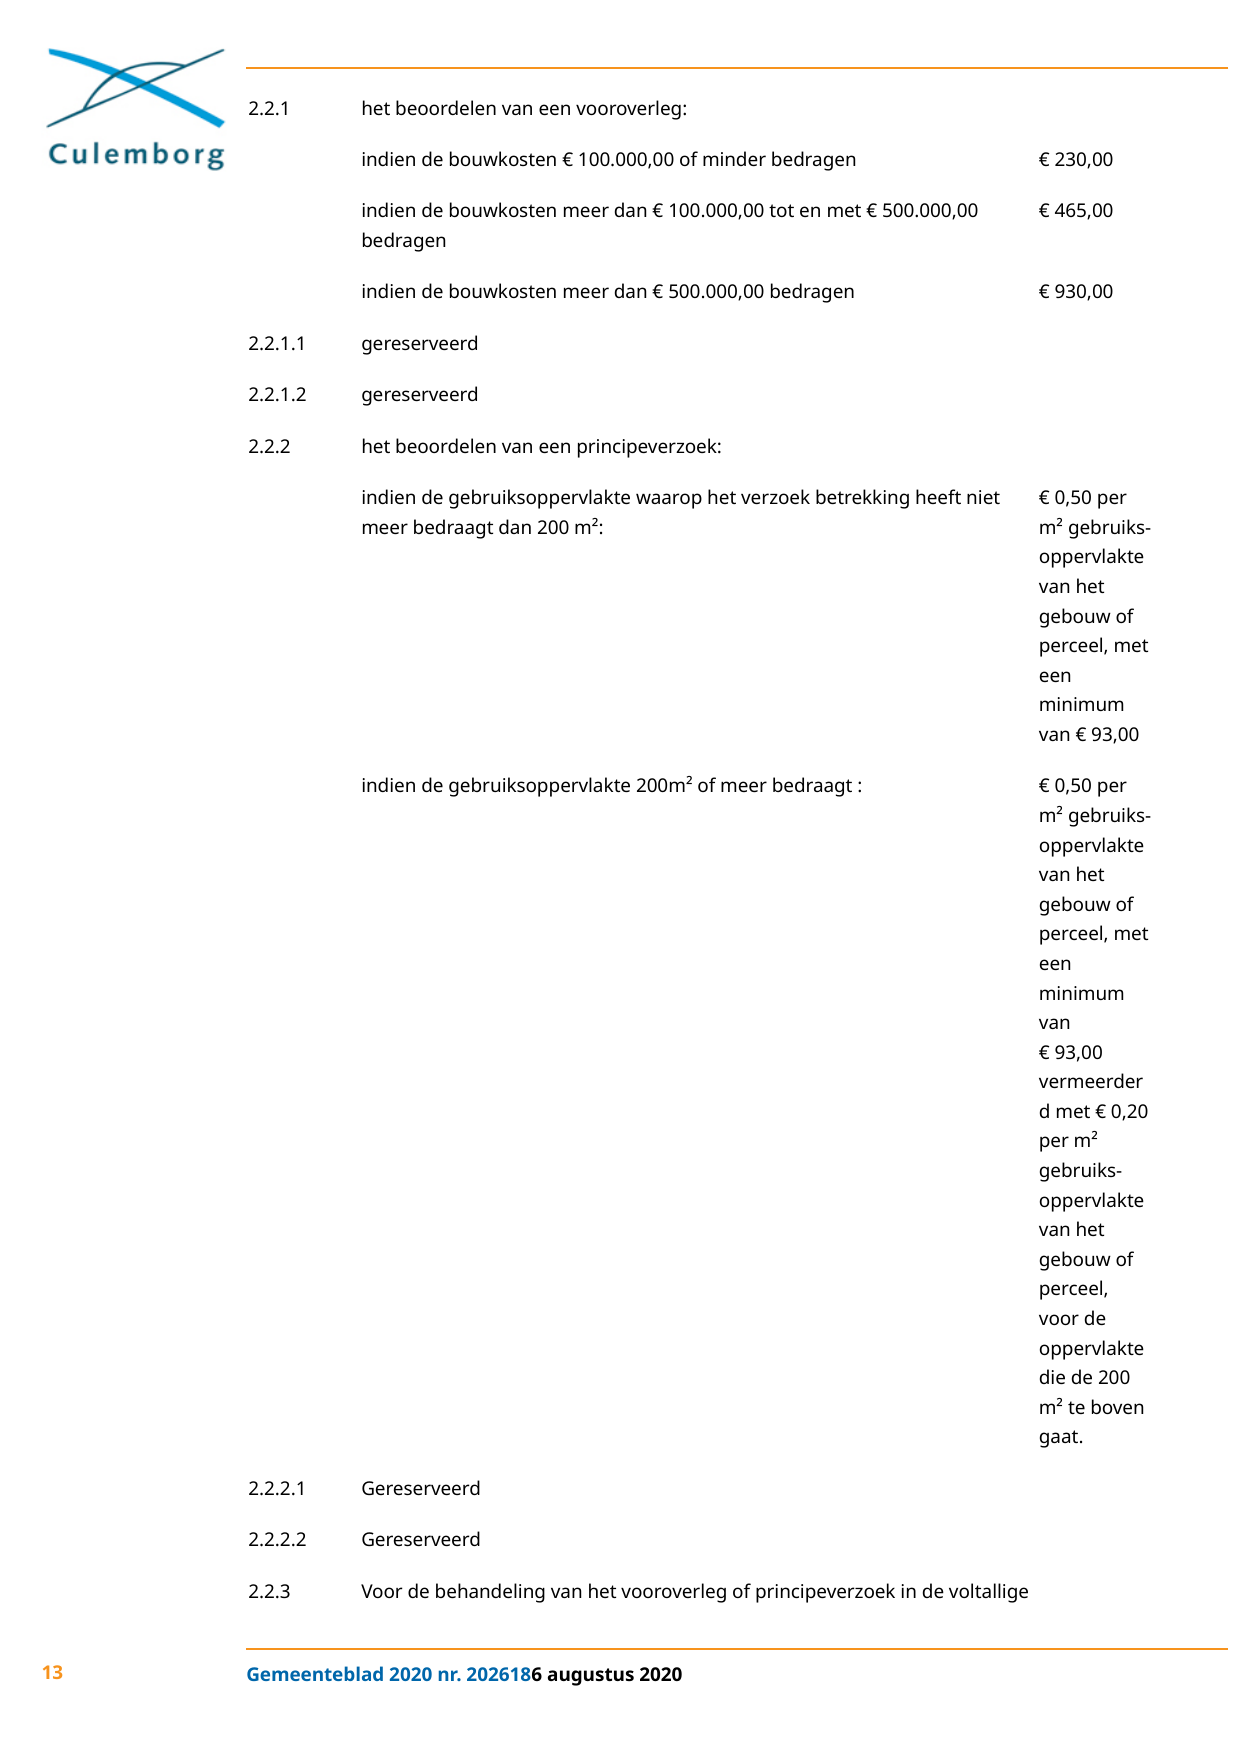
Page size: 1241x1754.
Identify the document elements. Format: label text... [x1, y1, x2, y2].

picture [41, 47, 231, 172]
table_cell [1039, 408, 1152, 433]
table_cell [248, 279, 361, 304]
table_cell [248, 253, 361, 279]
table_cell [361, 305, 1039, 330]
table_cell [248, 121, 361, 146]
table_cell [1039, 747, 1152, 773]
table_cell [361, 408, 1039, 433]
table_cell 2.2.1 [248, 95, 361, 121]
table_cell 2.2.2.1 [248, 1475, 361, 1501]
table_cell [1039, 1526, 1152, 1552]
table_cell [361, 747, 1039, 773]
table_cell [1039, 121, 1152, 146]
table_cell € 230,00 [1039, 146, 1152, 172]
table_cell [361, 1449, 1039, 1475]
table_cell [1039, 1578, 1152, 1604]
table_cell [248, 747, 361, 773]
table_cell [1039, 1501, 1152, 1526]
table_cell [361, 121, 1039, 146]
table_cell Voor de behandeling van het vooroverleg of principeverzoek in de voltallige [361, 1578, 1039, 1604]
table_cell gereserveerd [361, 382, 1039, 407]
table_cell [1039, 330, 1152, 356]
table_cell [1039, 253, 1152, 279]
table_cell [1039, 459, 1152, 484]
table_cell Gereserveerd [361, 1475, 1039, 1501]
table_cell [361, 253, 1039, 279]
table_cell [248, 459, 361, 484]
table_cell [1039, 433, 1152, 459]
table_cell [248, 198, 361, 253]
table_cell 2.2.2.2 [248, 1526, 361, 1552]
table_cell [1039, 95, 1152, 121]
table_cell indien de gebruiksoppervlakte 200m² of meer bedraagt : [361, 773, 1039, 1449]
table_cell [248, 773, 361, 1449]
table_cell [248, 1449, 361, 1475]
table_cell [248, 408, 361, 433]
table_cell indien de bouwkosten € 100.000,00 of minder bedragen [361, 146, 1039, 172]
table_cell [248, 1552, 361, 1578]
table_cell [1039, 305, 1152, 330]
table_cell het beoordelen van een vooroverleg: [361, 95, 1039, 121]
table_cell [361, 172, 1039, 198]
table_cell indien de gebruiksoppervlakte waarop het verzoek betrekking heeft niet meer bedraagt dan 200 m²: [361, 485, 1039, 747]
table_cell € 0,50 per m² gebruiks-oppervlakte van het gebouw of perceel, met een minimum van € 93,00 vermeerderd met € 0,20 per m² gebruiks-oppervlakte van het gebouw of perceel, voor de oppervlakte die de 200 m² te boven gaat. [1039, 773, 1152, 1449]
table_cell € 0,50 per m² gebruiks-oppervlakte van het gebouw of perceel, met een minimum van € 93,00 [1039, 485, 1152, 747]
table_cell 2.2.1.1 [248, 330, 361, 356]
table_cell 2.2.3 [248, 1578, 361, 1604]
table_cell [361, 1501, 1039, 1526]
table_cell [361, 1552, 1039, 1578]
table_cell indien de bouwkosten meer dan € 500.000,00 bedragen [361, 279, 1039, 304]
table_cell [248, 1501, 361, 1526]
table_cell [361, 459, 1039, 484]
table_cell [248, 356, 361, 382]
table_cell € 930,00 [1039, 279, 1152, 304]
table_cell [1039, 382, 1152, 407]
table_cell indien de bouwkosten meer dan € 100.000,00 tot en met € 500.000,00 bedragen [361, 198, 1039, 253]
table_cell 2.2.2 [248, 433, 361, 459]
table_cell 2.2.1.2 [248, 382, 361, 407]
table_cell Gereserveerd [361, 1526, 1039, 1552]
table_cell [1039, 1552, 1152, 1578]
table_cell [1039, 356, 1152, 382]
table_cell [1039, 1449, 1152, 1475]
table_cell [361, 356, 1039, 382]
table_cell [1039, 1475, 1152, 1501]
table_cell [248, 305, 361, 330]
table_cell het beoordelen van een principeverzoek: [361, 433, 1039, 459]
table_cell [1039, 172, 1152, 198]
table_cell [248, 485, 361, 747]
table_cell [248, 172, 361, 198]
table_cell € 465,00 [1039, 198, 1152, 253]
table_cell [248, 146, 361, 172]
table_cell gereserveerd [361, 330, 1039, 356]
